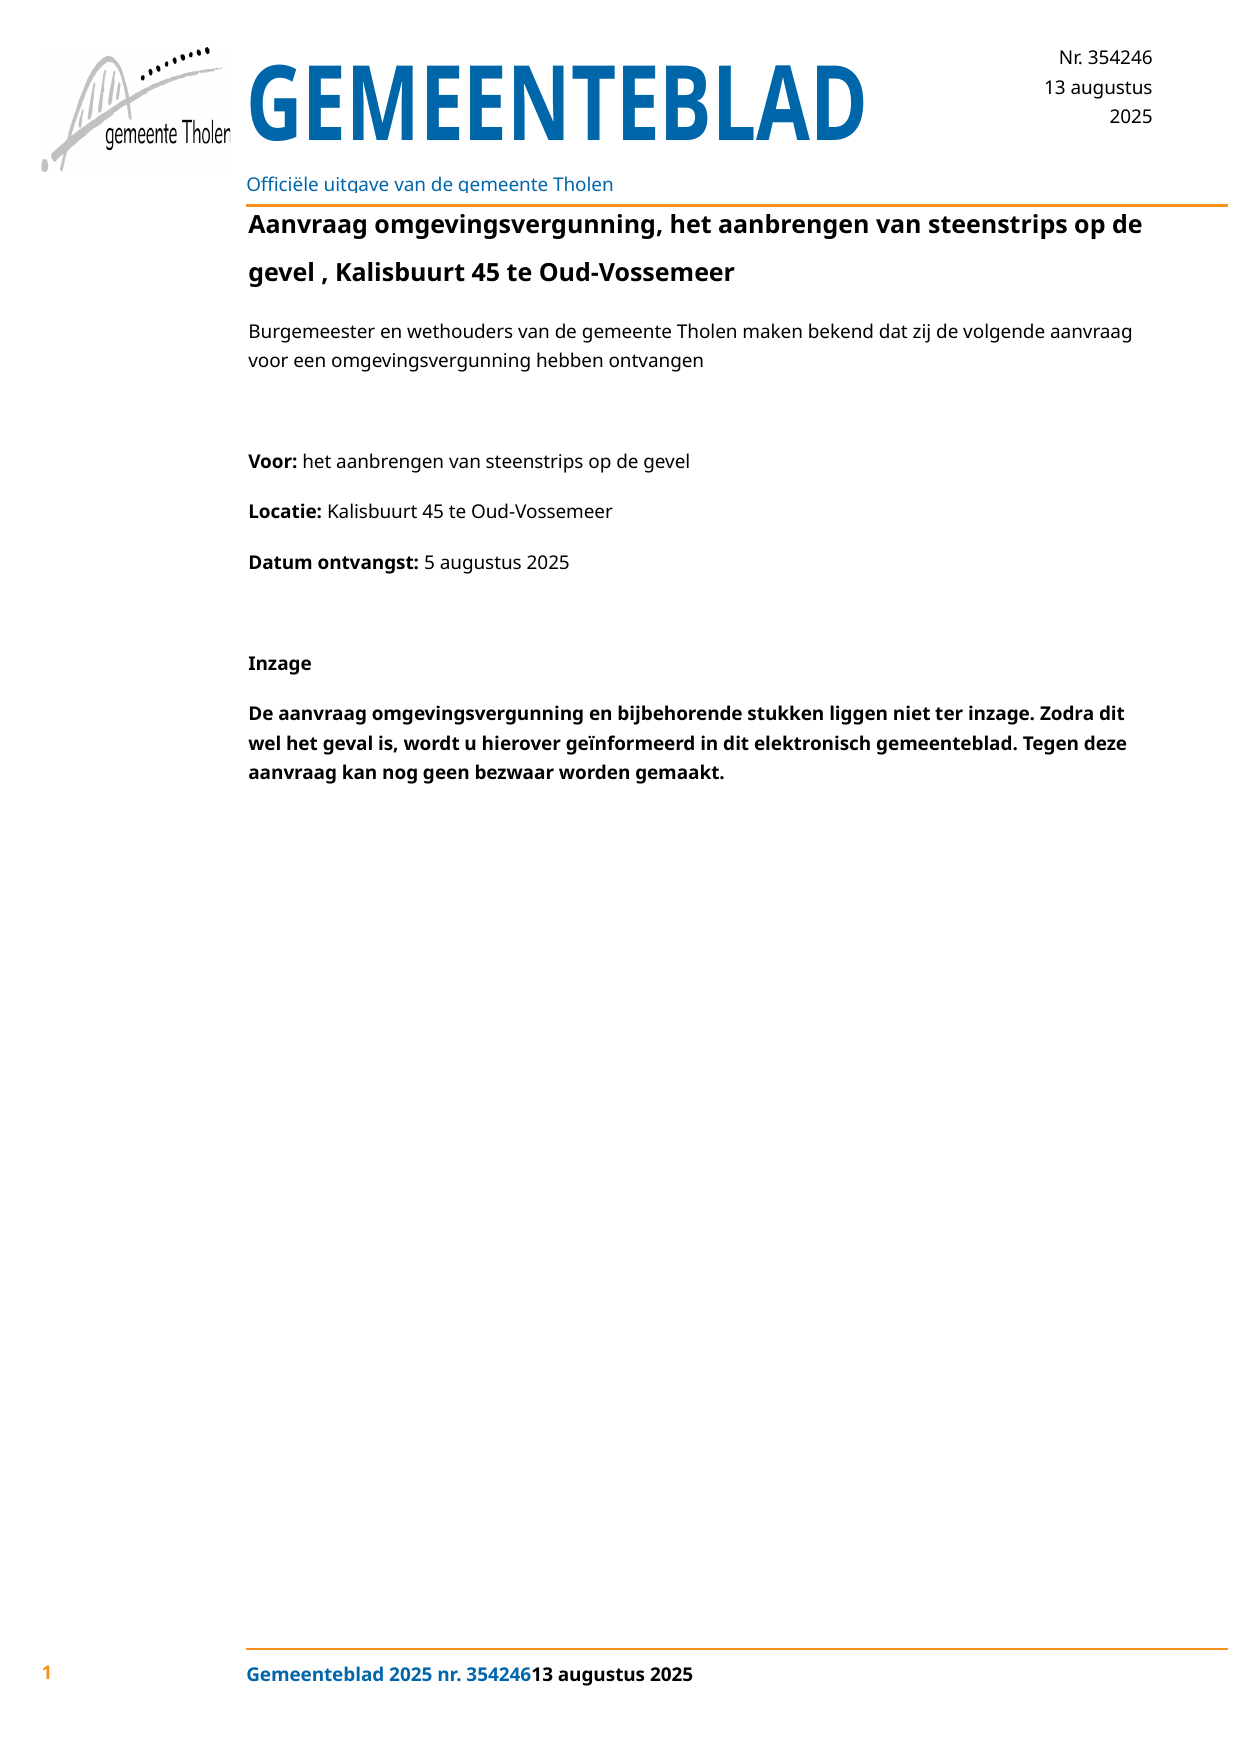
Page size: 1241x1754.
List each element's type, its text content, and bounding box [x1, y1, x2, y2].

picture [41, 47, 231, 172]
text De aanvraag omgevingsvergunning en bijbehorende stukken liggen niet ter inzage. Zodra dit wel het geval is, wordt u hierover geïnformeerd in dit elektronisch gemeenteblad. Tegen deze aanvraag kan nog geen bezwaar worden gemaakt. [248, 700, 1152, 785]
text Inzage [248, 650, 1152, 676]
text Aanvraag omgevingsvergunning, het aanbrengen van steenstrips op de gevel , Kalisbuurt 45 te Oud-Vossemeer [248, 207, 1152, 288]
text Burgemeester en wethouders van de gemeente Tholen maken bekend dat zij de volgende aanvraag voor een omgevingsvergunning hebben ontvangen [248, 318, 1152, 373]
text Datum ontvangst: 5 augustus 2025 [248, 549, 1152, 575]
text Locatie: Kalisbuurt 45 te Oud-Vossemeer [248, 499, 1152, 524]
text Voor: het aanbrengen van steenstrips op de gevel [248, 448, 1152, 474]
